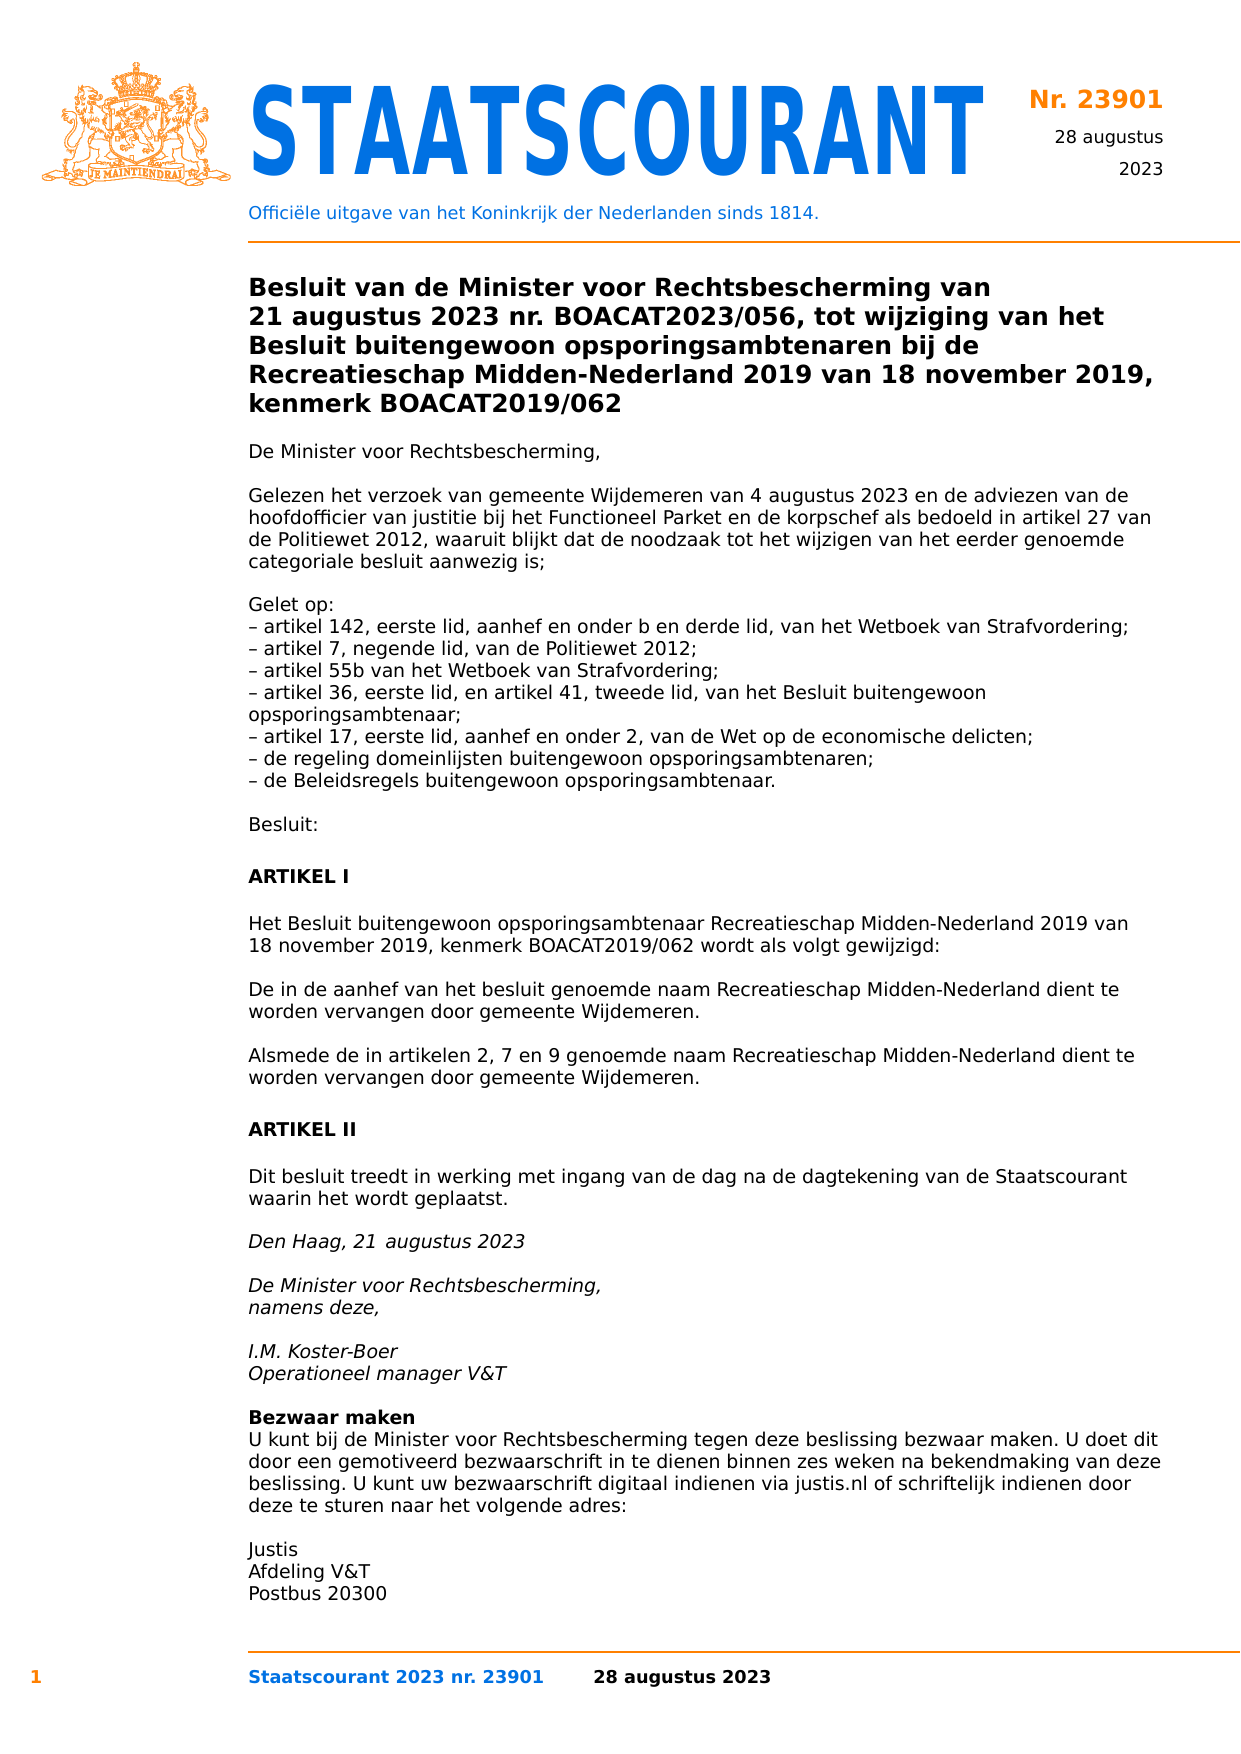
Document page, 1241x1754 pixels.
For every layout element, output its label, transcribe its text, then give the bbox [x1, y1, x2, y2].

table_cell 28 augustus [998, 121, 1240, 153]
text De Minister voor Rechtsbescherming, [248, 441, 1163, 463]
table_cell 2023 [998, 153, 1240, 203]
subtitle ARTIKEL II [248, 1119, 1163, 1141]
text Dit besluit treedt in werking met ingang van de dag na de dagtekening van de Staatscourant waarin het wordt geplaatst. [248, 1166, 1163, 1209]
text – de Beleidsregels buitengewoon opsporingsambtenaar. [248, 770, 1163, 792]
text Besluit: [248, 814, 1163, 836]
table_header Nr. 23901 [998, 62, 1240, 121]
text Gelezen het verzoek van gemeente Wijdemeren van 4 augustus 2023 en de adviezen van de hoofdofficier van justitie bij het Functioneel Parket en de korpschef als bedoeld in artikel 27 van de Politiewet 2012, waaruit blijkt dat de noodzaak tot het wijzigen van het eerder genoemde categoriale besluit aanwezig is; [248, 484, 1163, 572]
subtitle Besluit van de Minister voor Rechtsbescherming van 21 augustus 2023 nr. BOACAT2023/056, tot wijziging van het Besluit buitengewoon opsporingsambtenaren bij de Recreatieschap Midden-Nederland 2019 van 18 november 2019, kenmerk BOACAT2019/062 [248, 273, 1163, 419]
text – artikel 55b van het Wetboek van Strafvordering; [248, 660, 1163, 682]
text – artikel 36, eerste lid, en artikel 41, tweede lid, van het Besluit buitengewoon opsporingsambtenaar; [248, 682, 1163, 726]
table_cell Officiële uitgave van het Koninkrijk der Nederlanden sinds 1814. [248, 203, 1240, 241]
text Postbus 20300 [248, 1583, 1163, 1605]
text Bezwaar maken [248, 1407, 1163, 1429]
text Afdeling V&T [248, 1561, 1163, 1583]
table_header [25, 62, 248, 241]
text Het Besluit buitengewoon opsporingsambtenaar Recreatieschap Midden-Nederland 2019 van 18 november 2019, kenmerk BOACAT2019/062 wordt als volgt gewijzigd: [248, 913, 1163, 957]
text U kunt bij de Minister voor Rechtsbescherming tegen deze beslissing bezwaar maken. U doet dit door een gemotiveerd bezwaarschrift in te dienen binnen zes weken na bekendmaking van deze beslissing. U kunt uw bezwaarschrift digitaal indienen via justis.nl of schriftelijk indienen door deze te sturen naar het volgende adres: [248, 1429, 1163, 1517]
text – artikel 142, eerste lid, aanhef en onder b en derde lid, van het Wetboek van Strafvordering; [248, 616, 1163, 638]
text Den Haag, 21 augustus 2023 [248, 1231, 1163, 1253]
text Alsmede de in artikelen 2, 7 en 9 genoemde naam Recreatieschap Midden-Nederland dient te worden vervangen door gemeente Wijdemeren. [248, 1045, 1163, 1089]
text – artikel 7, negende lid, van de Politiewet 2012; [248, 638, 1163, 660]
text De in de aanhef van het besluit genoemde naam Recreatieschap Midden-Nederland dient te worden vervangen door gemeente Wijdemeren. [248, 979, 1163, 1023]
text De Minister voor Rechtsbescherming, namens deze, I.M. Koster-Boer Operationeel manager V&T [248, 1275, 1163, 1385]
text Gelet op: [248, 594, 1163, 616]
text – de regeling domeinlijsten buitengewoon opsporingsambtenaren; [248, 748, 1163, 770]
subtitle ARTIKEL I [248, 866, 1163, 888]
text – artikel 17, eerste lid, aanhef en onder 2, van de Wet op de economische delicten; [248, 726, 1163, 748]
text Justis [248, 1539, 1163, 1561]
table_header STAATSCOURANT [248, 62, 998, 203]
picture [41, 62, 231, 186]
